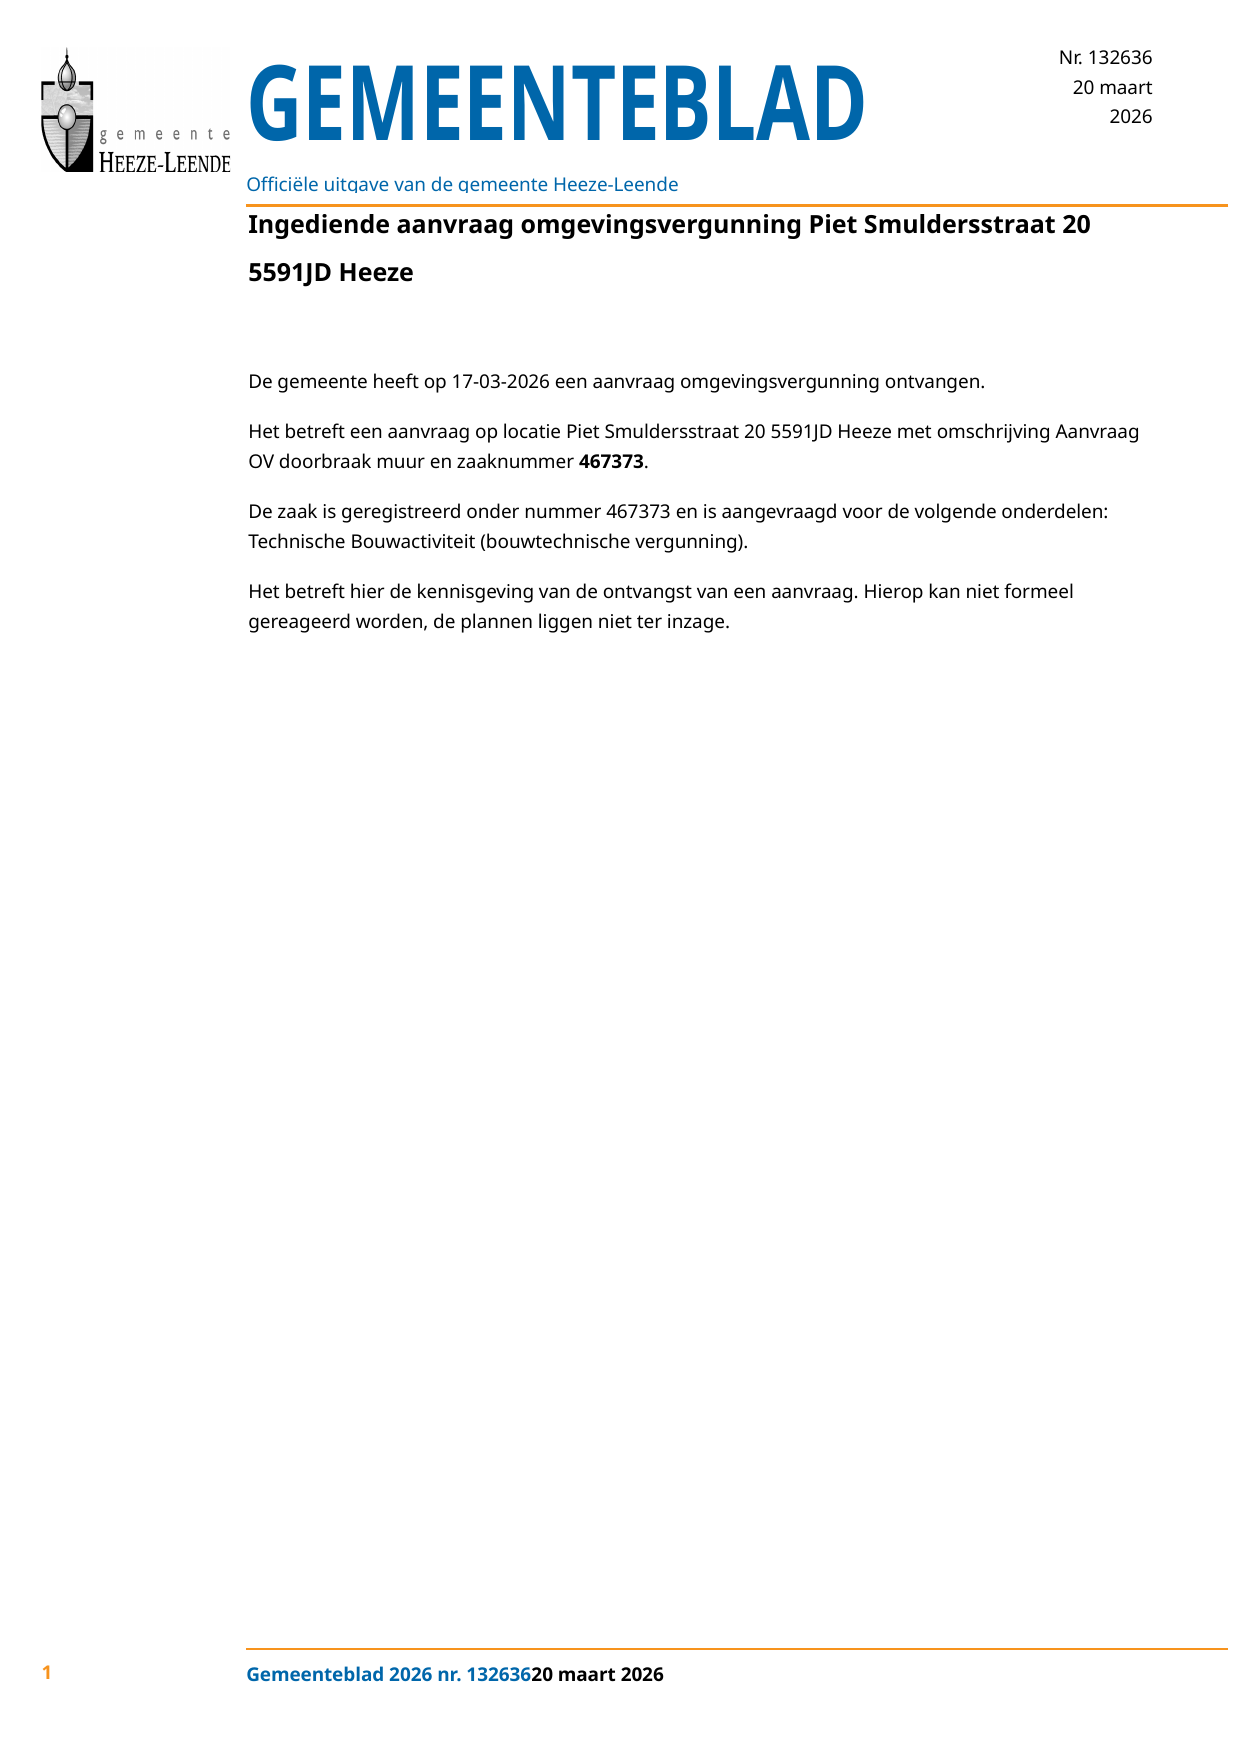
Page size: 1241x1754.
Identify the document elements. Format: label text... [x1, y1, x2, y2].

text Ingediende aanvraag omgevingsvergunning Piet Smuldersstraat 20 5591JD Heeze [248, 207, 1152, 288]
text De zaak is geregistreerd onder nummer 467373 en is aangevraagd voor de volgende onderdelen: Technische Bouwactiviteit (bouwtechnische vergunning). [248, 499, 1152, 554]
picture [41, 47, 231, 172]
text Het betreft een aanvraag op locatie Piet Smuldersstraat 20 5591JD Heeze met omschrijving Aanvraag OV doorbraak muur en zaaknummer 467373. [248, 419, 1152, 474]
text Het betreft hier de kennisgeving van de ontvangst van een aanvraag. Hierop kan niet formeel gereageerd worden, de plannen liggen niet ter inzage. [248, 579, 1152, 634]
text De gemeente heeft op 17-03-2026 een aanvraag omgevingsvergunning ontvangen. [248, 368, 1152, 394]
